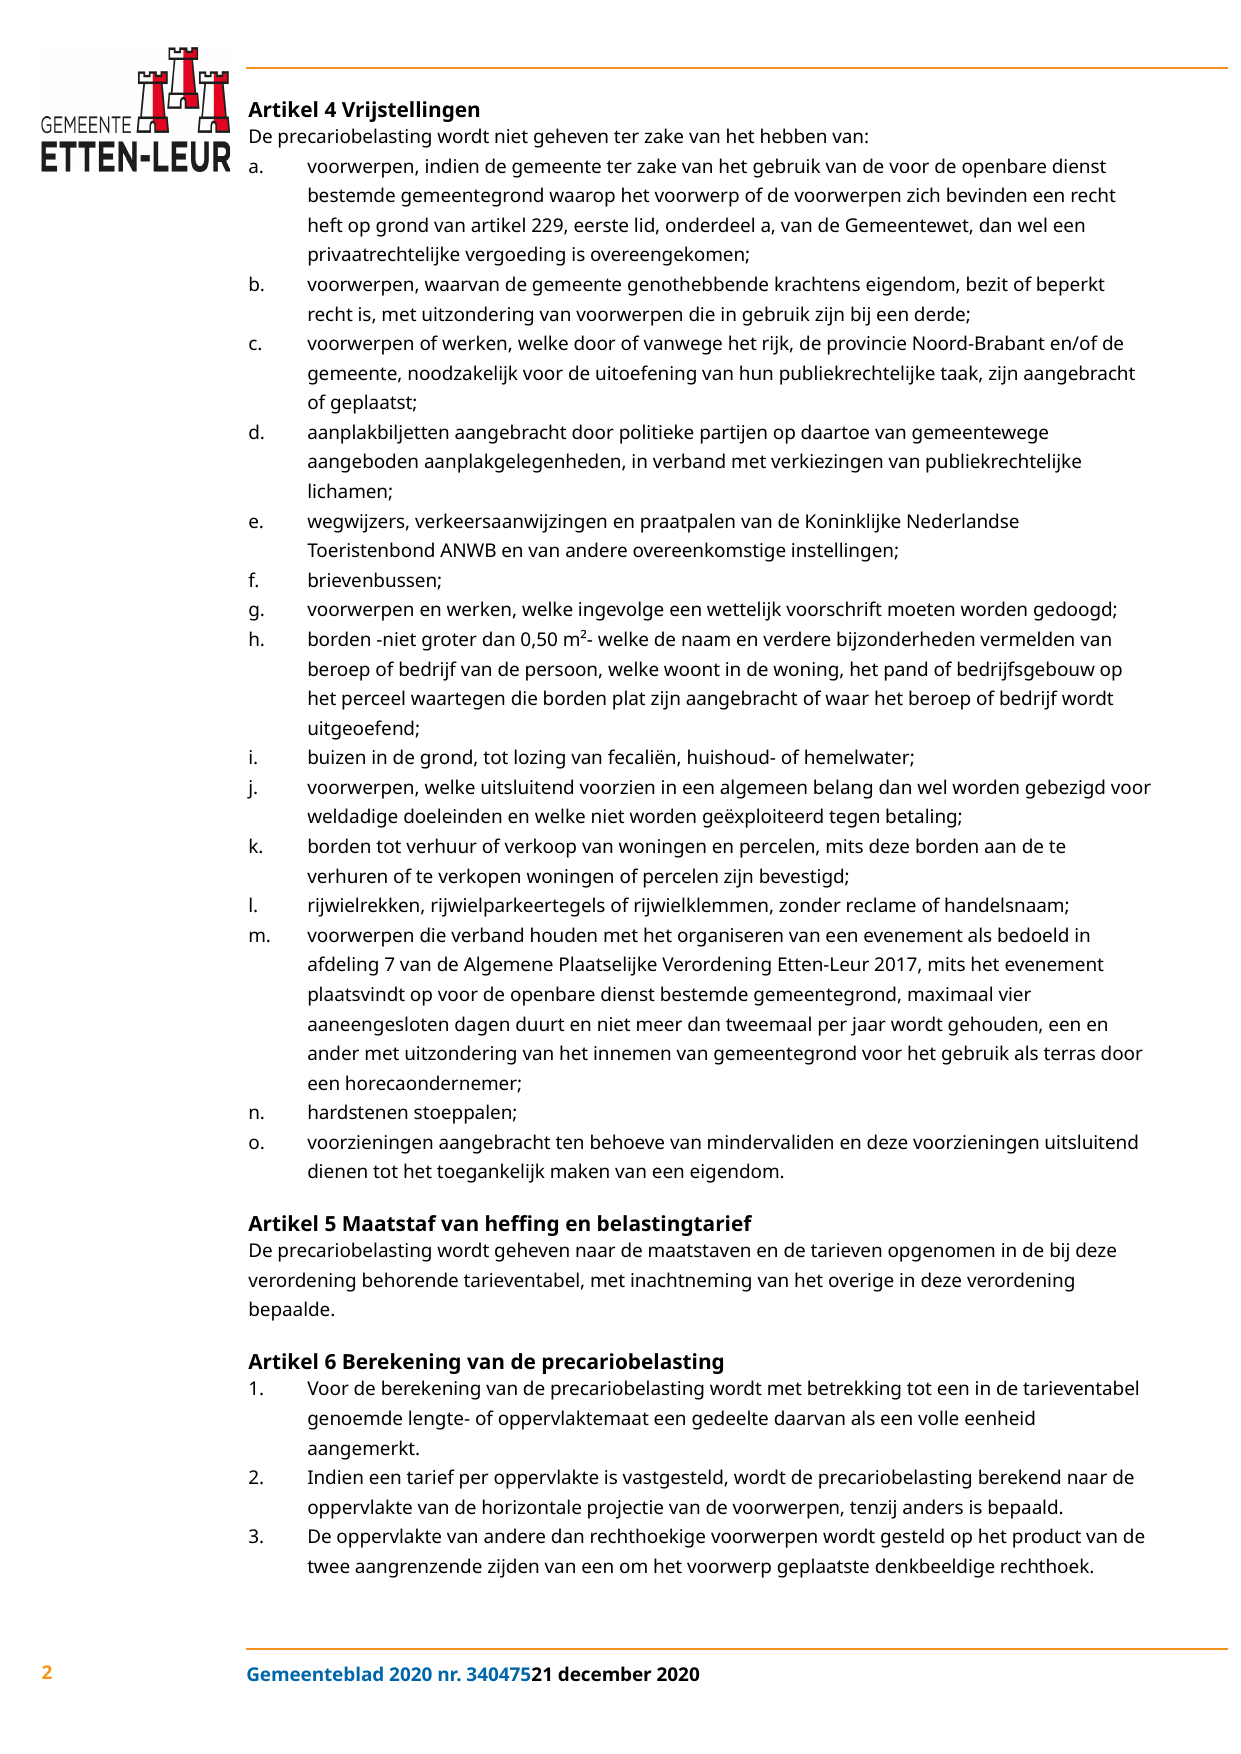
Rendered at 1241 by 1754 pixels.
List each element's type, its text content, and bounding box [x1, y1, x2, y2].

list voorwerpen, indien de gemeente ter zake van het gebruik van de voor de openbare dienst bestemde gemeentegrond waarop het voorwerp of de voorwerpen zich bevinden een recht heft op grond van artikel 229, eerste lid, onderdeel a, van de Gemeentewet, dan wel een privaatrechtelijke vergoeding is overeengekomen; [248, 153, 1152, 267]
list wegwijzers, verkeersaanwijzingen en praatpalen van de Koninklijke Nederlandse Toeristenbond ANWB en van andere overeenkomstige instellingen; [248, 508, 1152, 563]
list buizen in de grond, tot lozing van fecaliën, huishoud- of hemelwater; [248, 744, 1152, 770]
list voorwerpen of werken, welke door of vanwege het rijk, de provincie Noord-Brabant en/of de gemeente, noodzakelijk voor de uitoefening van hun publiekrechtelijke taak, zijn aangebracht of geplaatst; [248, 330, 1152, 415]
text Artikel 4 Vrijstellingen [248, 95, 1152, 123]
list hardstenen stoeppalen; [248, 1099, 1152, 1125]
text Artikel 5 Maatstaf van heffing en belastingtarief [248, 1209, 1152, 1237]
list voorwerpen, waarvan de gemeente genothebbende krachtens eigendom, bezit of beperkt recht is, met uitzondering van voorwerpen die in gebruik zijn bij een derde; [248, 271, 1152, 326]
list aanplakbiljetten aangebracht door politieke partijen op daartoe van gemeentewege aangeboden aanplakgelegenheden, in verband met verkiezingen van publiekrechtelijke lichamen; [248, 419, 1152, 504]
list rijwielrekken, rijwielparkeertegels of rijwielklemmen, zonder reclame of handelsnaam; [248, 892, 1152, 918]
list Indien een tarief per oppervlakte is vastgesteld, wordt de precariobelasting berekend naar de oppervlakte van de horizontale projectie van de voorwerpen, tenzij anders is bepaald. [248, 1464, 1152, 1519]
list voorwerpen en werken, welke ingevolge een wettelijk voorschrift moeten worden gedoogd; [248, 597, 1152, 622]
text De precariobelasting wordt geheven naar de maatstaven en de tarieven opgenomen in de bij deze verordening behorende tarieventabel, met inachtneming van het overige in deze verordening bepaalde. [248, 1237, 1152, 1322]
list voorwerpen, welke uitsluitend voorzien in een algemeen belang dan wel worden gebezigd voor weldadige doeleinden en welke niet worden geëxploiteerd tegen betaling; [248, 774, 1152, 829]
text Artikel 6 Berekening van de precariobelasting [248, 1347, 1152, 1376]
picture [41, 47, 231, 172]
text De precariobelasting wordt niet geheven ter zake van het hebben van: [248, 123, 1152, 149]
list brievenbussen; [248, 567, 1152, 593]
list borden tot verhuur of verkoop van woningen en percelen, mits deze borden aan de te verhuren of te verkopen woningen of percelen zijn bevestigd; [248, 833, 1152, 888]
list De oppervlakte van andere dan rechthoekige voorwerpen wordt gesteld op het product van de twee aangrenzende zijden van een om het voorwerp geplaatste denkbeeldige rechthoek. [248, 1523, 1152, 1579]
list voorwerpen die verband houden met het organiseren van een evenement als bedoeld in afdeling 7 van de Algemene Plaatselijke Verordening Etten-Leur 2017, mits het evenement plaatsvindt op voor de openbare dienst bestemde gemeentegrond, maximaal vier aaneengesloten dagen duurt en niet meer dan tweemaal per jaar wordt gehouden, een en ander met uitzondering van het innemen van gemeentegrond voor het gebruik als terras door een horecaondernemer; [248, 922, 1152, 1096]
list Voor de berekening van de precariobelasting wordt met betrekking tot een in de tarieventabel genoemde lengte- of oppervlaktemaat een gedeelte daarvan als een volle eenheid aangemerkt. [248, 1376, 1152, 1460]
list voorzieningen aangebracht ten behoeve van mindervaliden en deze voorzieningen uitsluitend dienen tot het toegankelijk maken van een eigendom. [248, 1129, 1152, 1184]
list borden -niet groter dan 0,50 m²- welke de naam en verdere bijzonderheden vermelden van beroep of bedrijf van de persoon, welke woont in de woning, het pand of bedrijfsgebouw op het perceel waartegen die borden plat zijn aangebracht of waar het beroep of bedrijf wordt uitgeoefend; [248, 626, 1152, 741]
